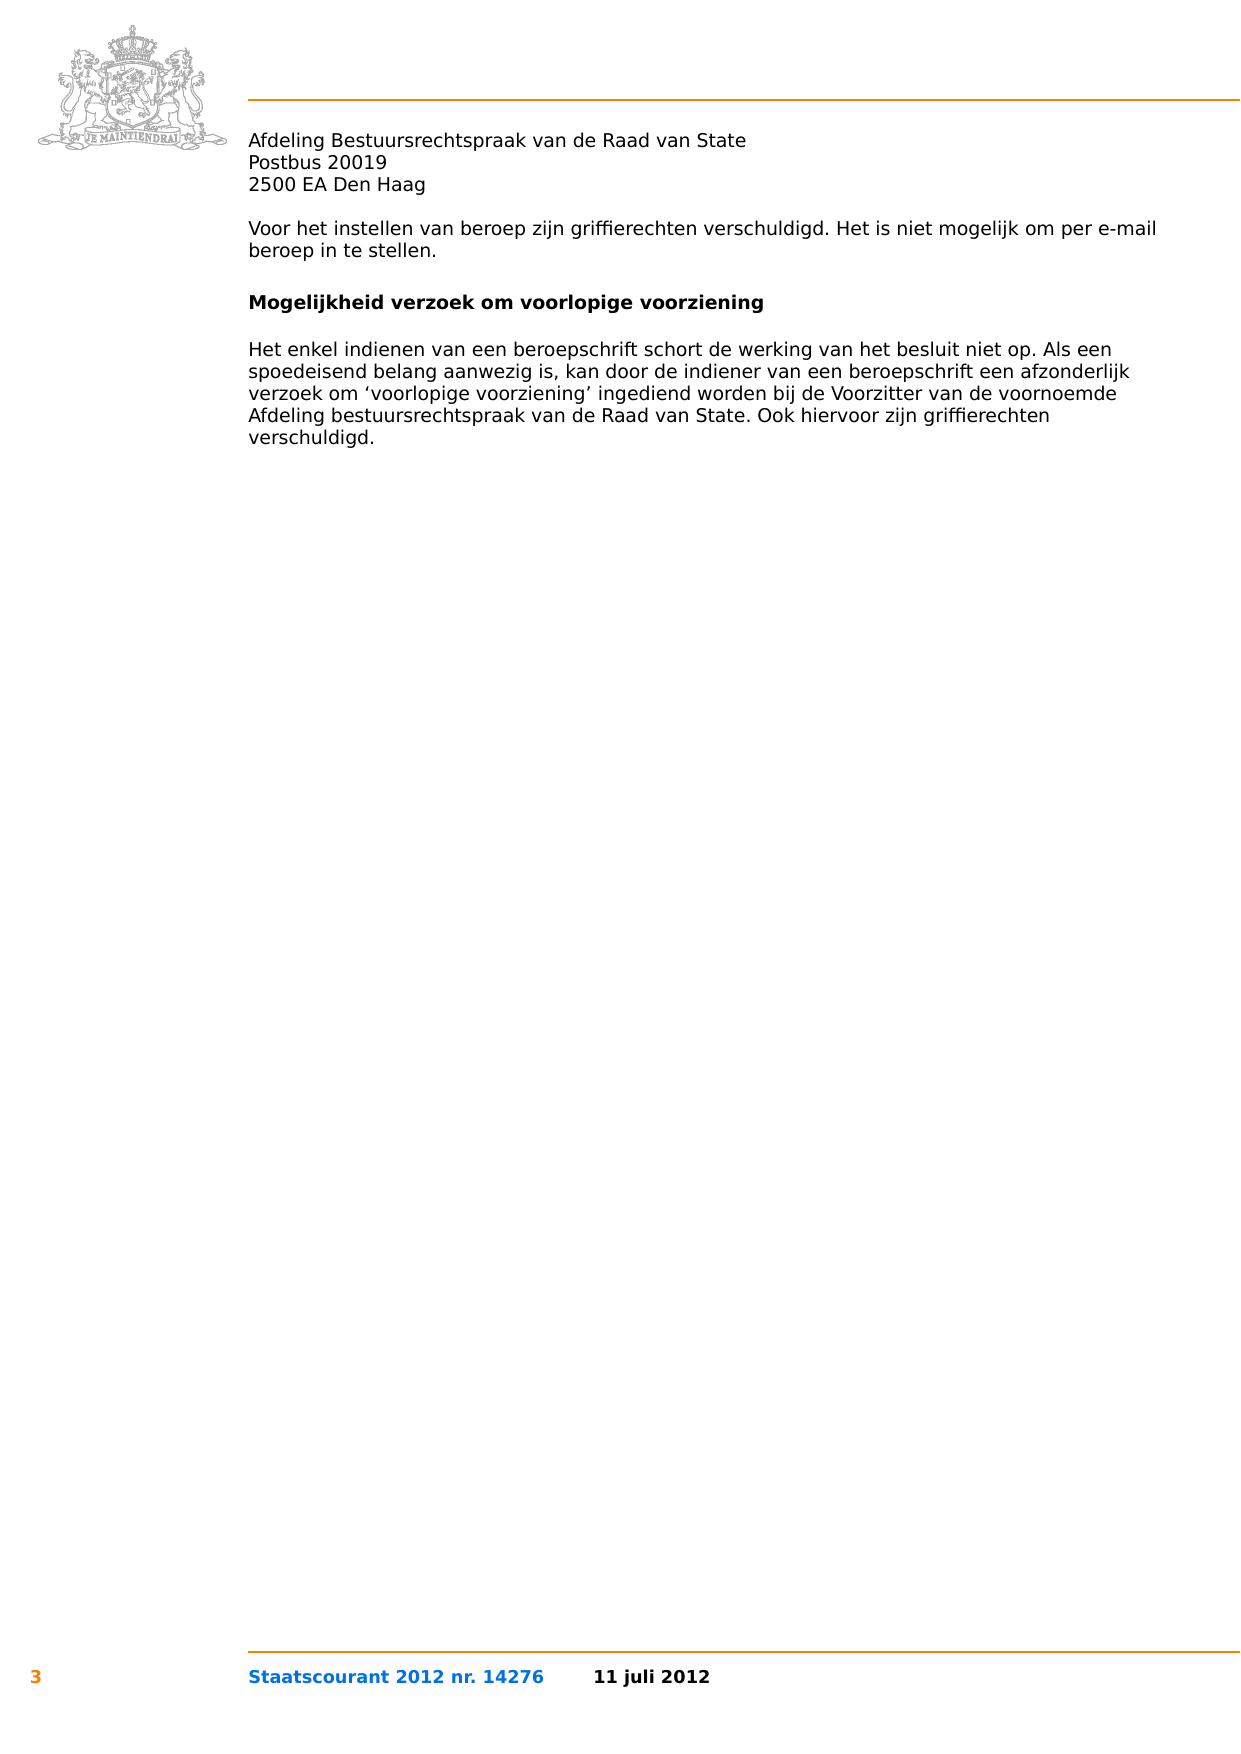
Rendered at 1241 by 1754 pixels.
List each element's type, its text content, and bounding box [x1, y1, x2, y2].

subtitle Mogelijkheid verzoek om voorlopige voorziening [248, 292, 1163, 314]
text Postbus 20019 [248, 152, 1163, 174]
text Het enkel indienen van een beroepschrift schort de werking van het besluit niet op. Als een spoedeisend belang aanwezig is, kan door de indiener van een beroepschrift een afzonderlijk verzoek om ‘voorlopige voorziening’ ingediend worden bij de Voorzitter van de voornoemde Afdeling bestuursrechtspraak van de Raad van State. Ook hiervoor zijn griffierechten verschuldigd. [248, 339, 1163, 448]
text Voor het instellen van beroep zijn griffierechten verschuldigd. Het is niet mogelijk om per e-mail beroep in te stellen. [248, 218, 1163, 262]
picture [38, 25, 227, 150]
text Afdeling Bestuursrechtspraak van de Raad van State [248, 130, 1163, 152]
text 2500 EA Den Haag [248, 174, 1163, 196]
